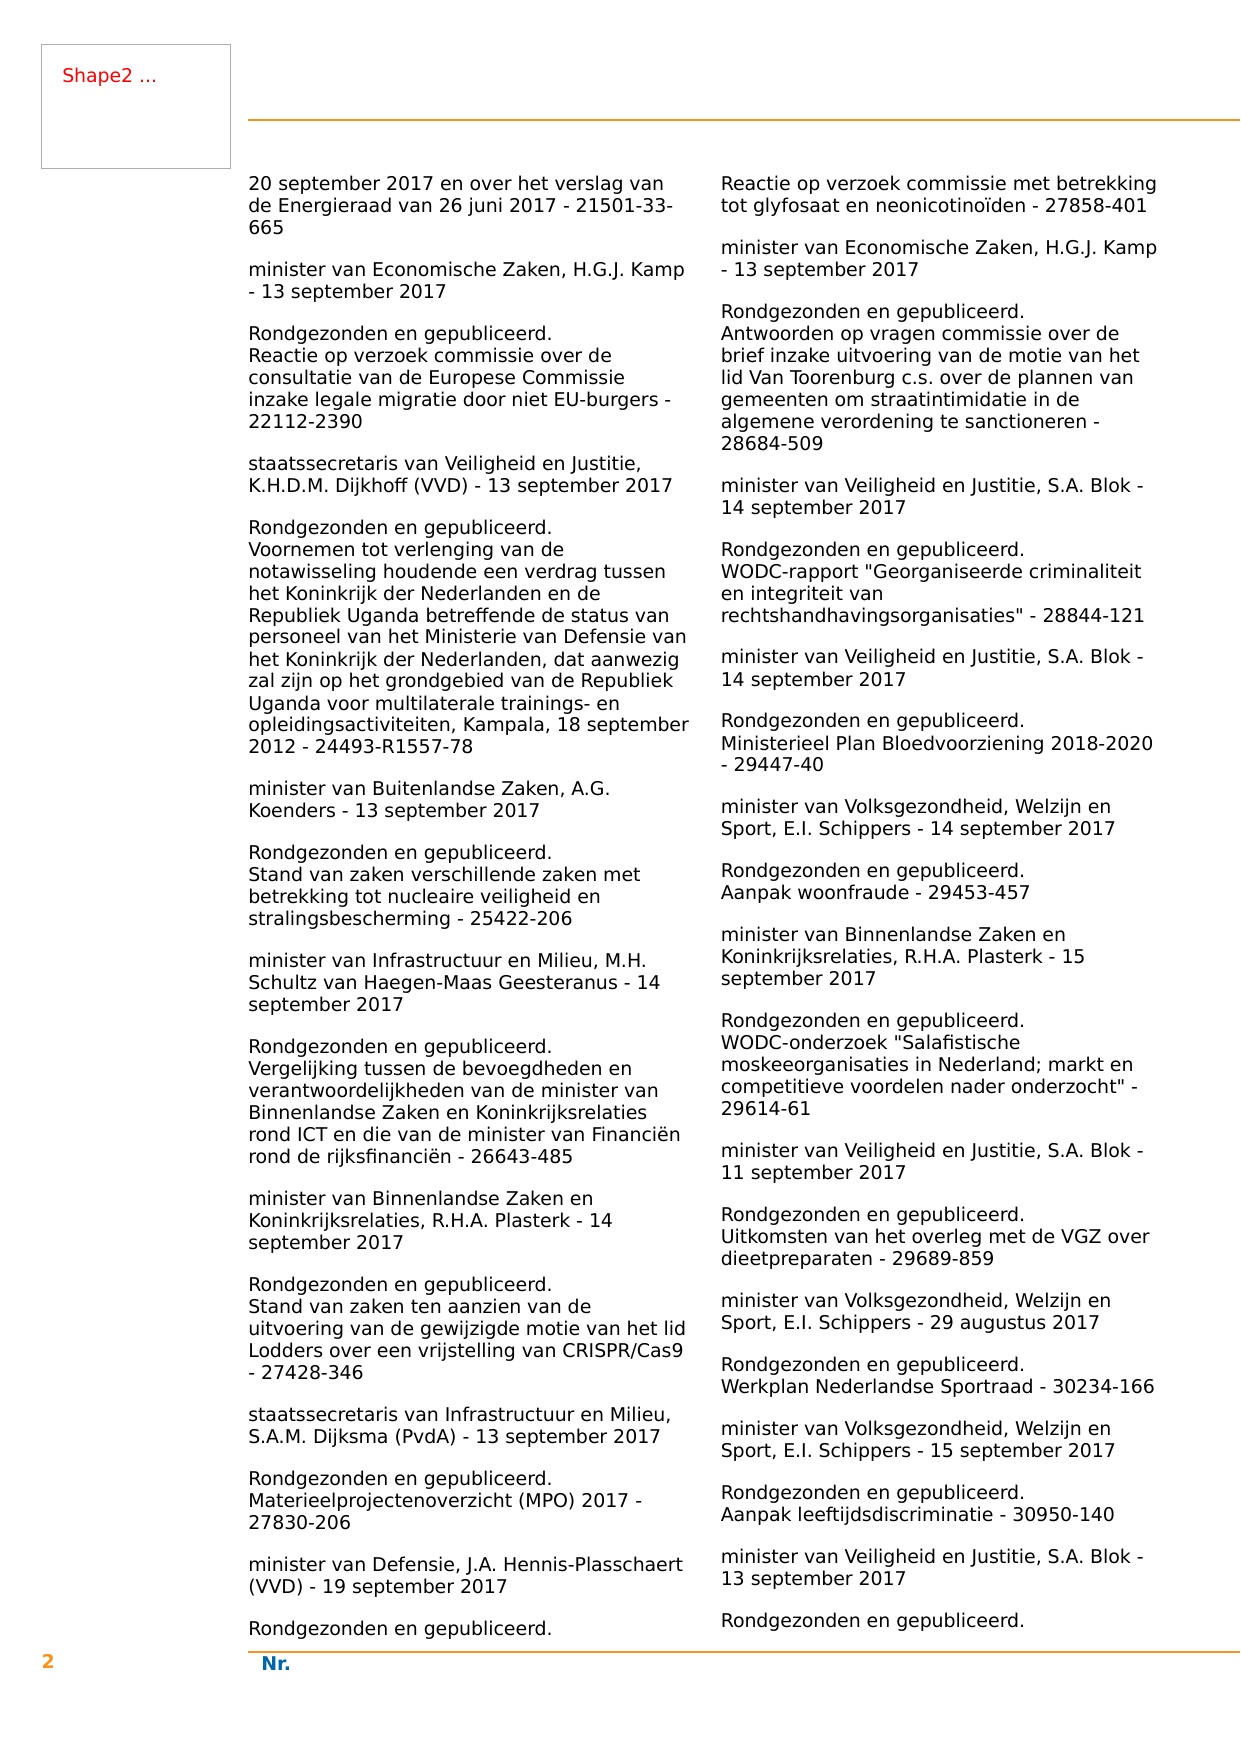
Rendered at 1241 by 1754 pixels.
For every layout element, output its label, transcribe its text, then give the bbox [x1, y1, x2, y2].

text staatssecretaris van Veiligheid en Justitie, K.H.D.M. Dijkhoff (VVD) - 13 september 2017 [248, 453, 691, 497]
text Aanpak leeftijdsdiscriminatie - 30950-140 [721, 1504, 1163, 1526]
text Rondgezonden en gepubliceerd. [721, 1354, 1163, 1376]
text minister van Binnenlandse Zaken en Koninkrijksrelaties, R.H.A. Plasterk - 14 september 2017 [248, 1188, 691, 1254]
text Rondgezonden en gepubliceerd. [248, 1274, 691, 1296]
text Uitkomsten van het overleg met de VGZ over dieetpreparaten - 29689-859 [721, 1226, 1163, 1270]
text WODC-onderzoek "Salafistische moskeeorganisaties in Nederland; markt en competitieve voordelen nader onderzocht" - 29614-61 [721, 1032, 1163, 1120]
text minister van Infrastructuur en Milieu, M.H. Schultz van Haegen-Maas Geesteranus - 14 september 2017 [248, 950, 691, 1016]
text Stand van zaken ten aanzien van de uitvoering van de gewijzigde motie van het lid Lodders over een vrijstelling van CRISPR/Cas9 - 27428-346 [248, 1296, 691, 1384]
text WODC-rapport "Georganiseerde criminaliteit en integriteit van rechtshandhavingsorganisaties" - 28844-121 [721, 561, 1163, 626]
text Rondgezonden en gepubliceerd. [721, 1610, 1163, 1632]
text Rondgezonden en gepubliceerd. [248, 842, 691, 864]
text Rondgezonden en gepubliceerd. [721, 710, 1163, 732]
text Rondgezonden en gepubliceerd. [721, 301, 1163, 323]
text minister van Veiligheid en Justitie, S.A. Blok - 13 september 2017 [721, 1546, 1163, 1590]
text minister van Volksgezondheid, Welzijn en Sport, E.I. Schippers - 14 september 2017 [721, 796, 1163, 840]
text Rondgezonden en gepubliceerd. [248, 323, 691, 345]
text Rondgezonden en gepubliceerd. [721, 860, 1163, 882]
text minister van Economische Zaken, H.G.J. Kamp - 13 september 2017 [248, 259, 691, 303]
text Aanpak woonfraude - 29453-457 [721, 882, 1163, 904]
text Materieelprojectenoverzicht (MPO) 2017 - 27830-206 [248, 1490, 691, 1534]
text Ministerieel Plan Bloedvoorziening 2018-2020 - 29447-40 [721, 732, 1163, 776]
text 20 september 2017 en over het verslag van de Energieraad van 26 juni 2017 - 21501-33-665 [248, 173, 691, 239]
text Rondgezonden en gepubliceerd. [721, 1204, 1163, 1226]
text Rondgezonden en gepubliceerd. [248, 1618, 691, 1640]
text staatssecretaris van Infrastructuur en Milieu, S.A.M. Dijksma (PvdA) - 13 september 2017 [248, 1404, 691, 1448]
text Rondgezonden en gepubliceerd. [721, 1482, 1163, 1504]
text minister van Volksgezondheid, Welzijn en Sport, E.I. Schippers - 15 september 2017 [721, 1418, 1163, 1462]
text Rondgezonden en gepubliceerd. [721, 538, 1163, 561]
text Rondgezonden en gepubliceerd. [721, 1010, 1163, 1032]
text minister van Defensie, J.A. Hennis-Plasschaert (VVD) - 19 september 2017 [248, 1554, 691, 1598]
text Reactie op verzoek commissie over de consultatie van de Europese Commissie inzake legale migratie door niet EU-burgers - 22112-2390 [248, 345, 691, 433]
text minister van Buitenlandse Zaken, A.G. Koenders - 13 september 2017 [248, 778, 691, 822]
text minister van Veiligheid en Justitie, S.A. Blok - 11 september 2017 [721, 1140, 1163, 1184]
text Reactie op verzoek commissie met betrekking tot glyfosaat en neonicotinoïden - 27858-401 [721, 173, 1163, 217]
text minister van Veiligheid en Justitie, S.A. Blok - 14 september 2017 [721, 474, 1163, 518]
text Voornemen tot verlenging van de notawisseling houdende een verdrag tussen het Koninkrijk der Nederlanden en de Republiek Uganda betreffende de status van personeel van het Ministerie van Defensie van het Koninkrijk der Nederlanden, dat aanwezig zal zijn op het grondgebied van de Republiek Uganda voor multilaterale trainings- en opleidingsactiviteiten, Kampala, 18 september 2012 - 24493-R1557-78 [248, 538, 691, 758]
text minister van Economische Zaken, H.G.J. Kamp - 13 september 2017 [721, 237, 1163, 281]
text Stand van zaken verschillende zaken met betrekking tot nucleaire veiligheid en stralingsbescherming - 25422-206 [248, 864, 691, 930]
text Werkplan Nederlandse Sportraad - 30234-166 [721, 1376, 1163, 1398]
text minister van Binnenlandse Zaken en Koninkrijksrelaties, R.H.A. Plasterk - 15 september 2017 [721, 924, 1163, 990]
text Vergelijking tussen de bevoegdheden en verantwoordelijkheden van de minister van Binnenlandse Zaken en Koninkrijksrelaties rond ICT en die van de minister van Financiën rond de rijksfinanciën - 26643-485 [248, 1058, 691, 1168]
text Rondgezonden en gepubliceerd. [248, 1036, 691, 1058]
text minister van Veiligheid en Justitie, S.A. Blok - 14 september 2017 [721, 646, 1163, 690]
text Rondgezonden en gepubliceerd. [248, 1468, 691, 1490]
text Rondgezonden en gepubliceerd. [248, 517, 691, 538]
text minister van Volksgezondheid, Welzijn en Sport, E.I. Schippers - 29 augustus 2017 [721, 1290, 1163, 1334]
text Antwoorden op vragen commissie over de brief inzake uitvoering van de motie van het lid Van Toorenburg c.s. over de plannen van gemeenten om straatintimidatie in de algemene verordening te sanctioneren - 28684-509 [721, 323, 1163, 454]
